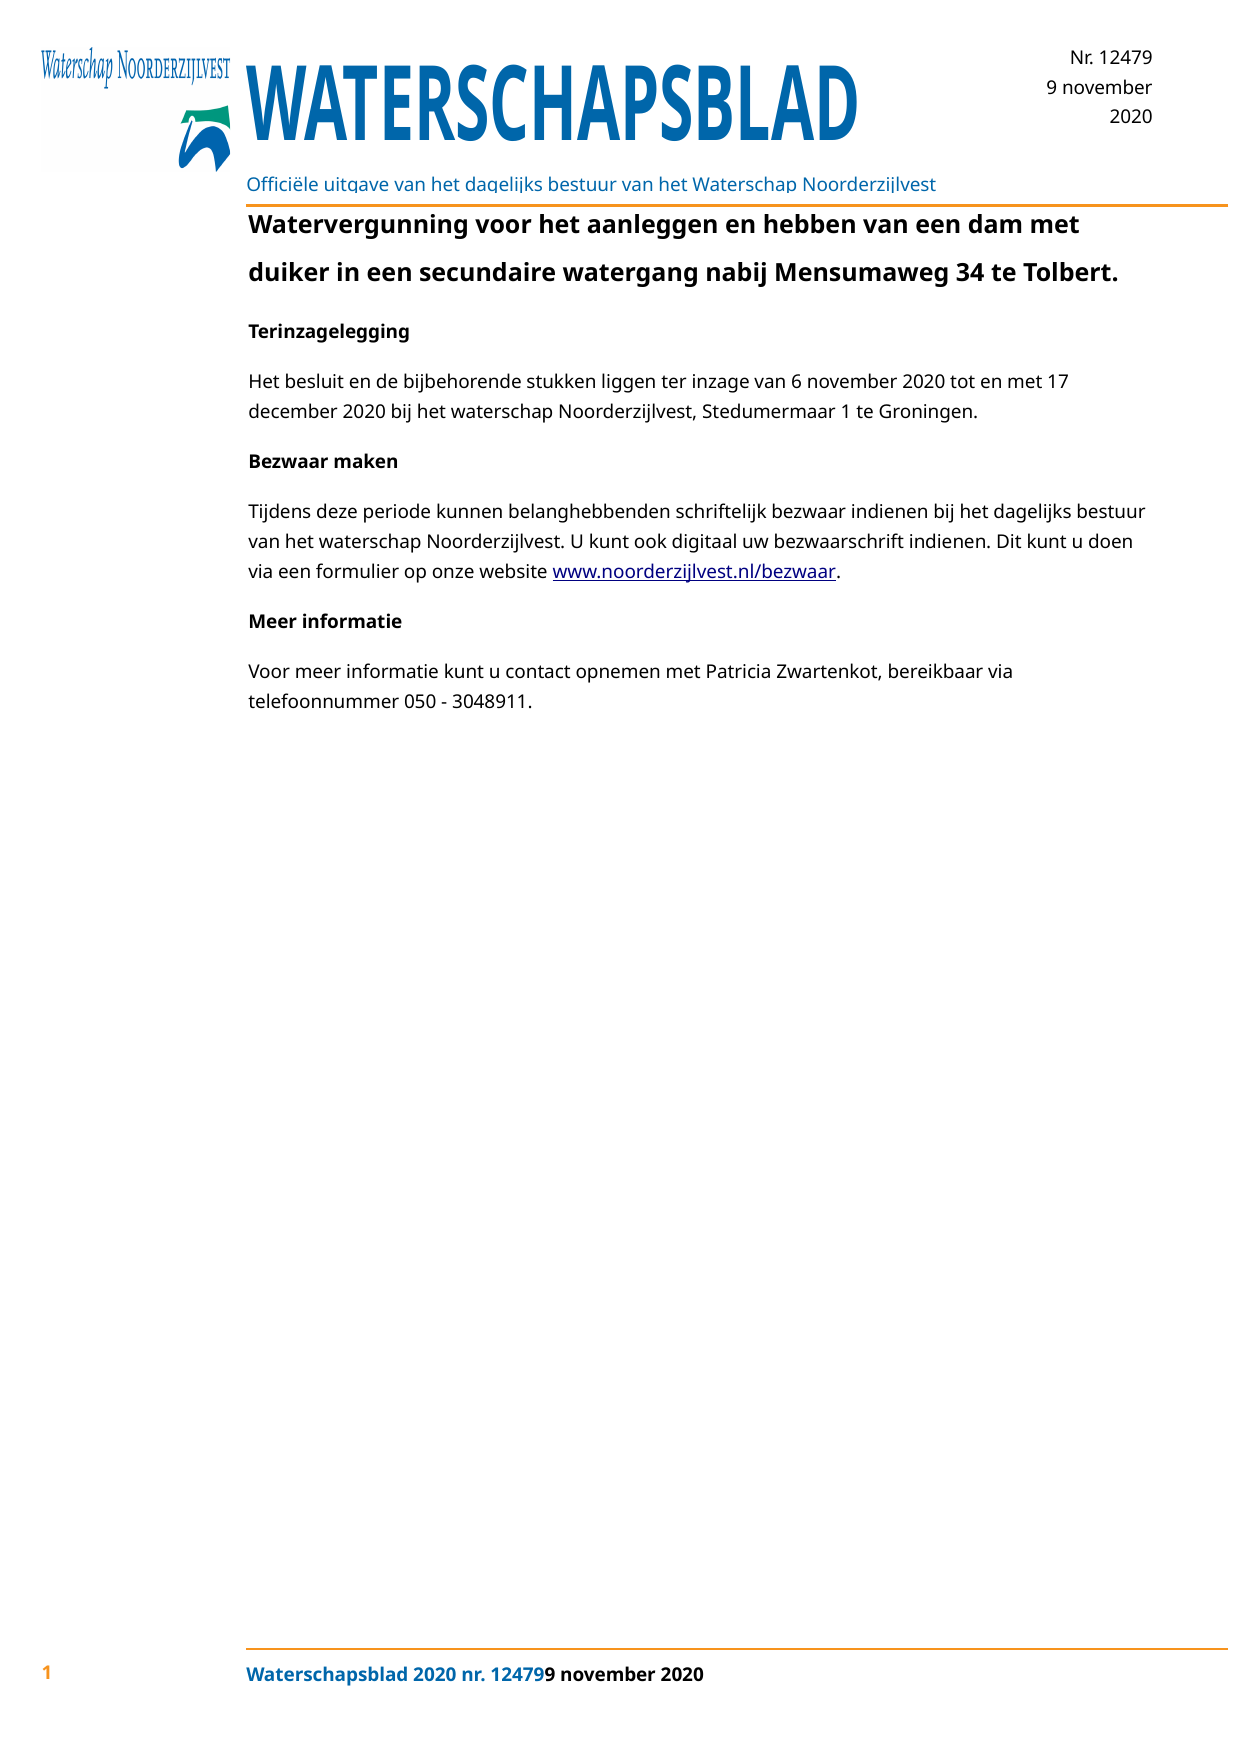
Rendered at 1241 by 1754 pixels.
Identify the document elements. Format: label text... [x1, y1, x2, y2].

picture [41, 47, 231, 172]
text Het besluit en de bijbehorende stukken liggen ter inzage van 6 november 2020 tot en met 17 december 2020 bij het waterschap Noorderzijlvest, Stedumermaar 1 te Groningen. [248, 368, 1152, 424]
text Bezwaar maken [248, 448, 1152, 474]
text Watervergunning voor het aanleggen en hebben van een dam met duiker in een secundaire watergang nabij Mensumaweg 34 te Tolbert. [248, 207, 1152, 288]
text Meer informatie [248, 608, 1152, 634]
text Voor meer informatie kunt u contact opnemen met Patricia Zwartenkot, bereikbaar via telefoonnummer 050 - 3048911. [248, 659, 1152, 714]
text Tijdens deze periode kunnen belanghebbenden schriftelijk bezwaar indienen bij het dagelijks bestuur van het waterschap Noorderzijlvest. U kunt ook digitaal uw bezwaarschrift indienen. Dit kunt u doen via een formulier op onze website www.noorderzijlvest.nl/bezwaar. [248, 499, 1152, 584]
text Terinzagelegging [248, 318, 1152, 344]
